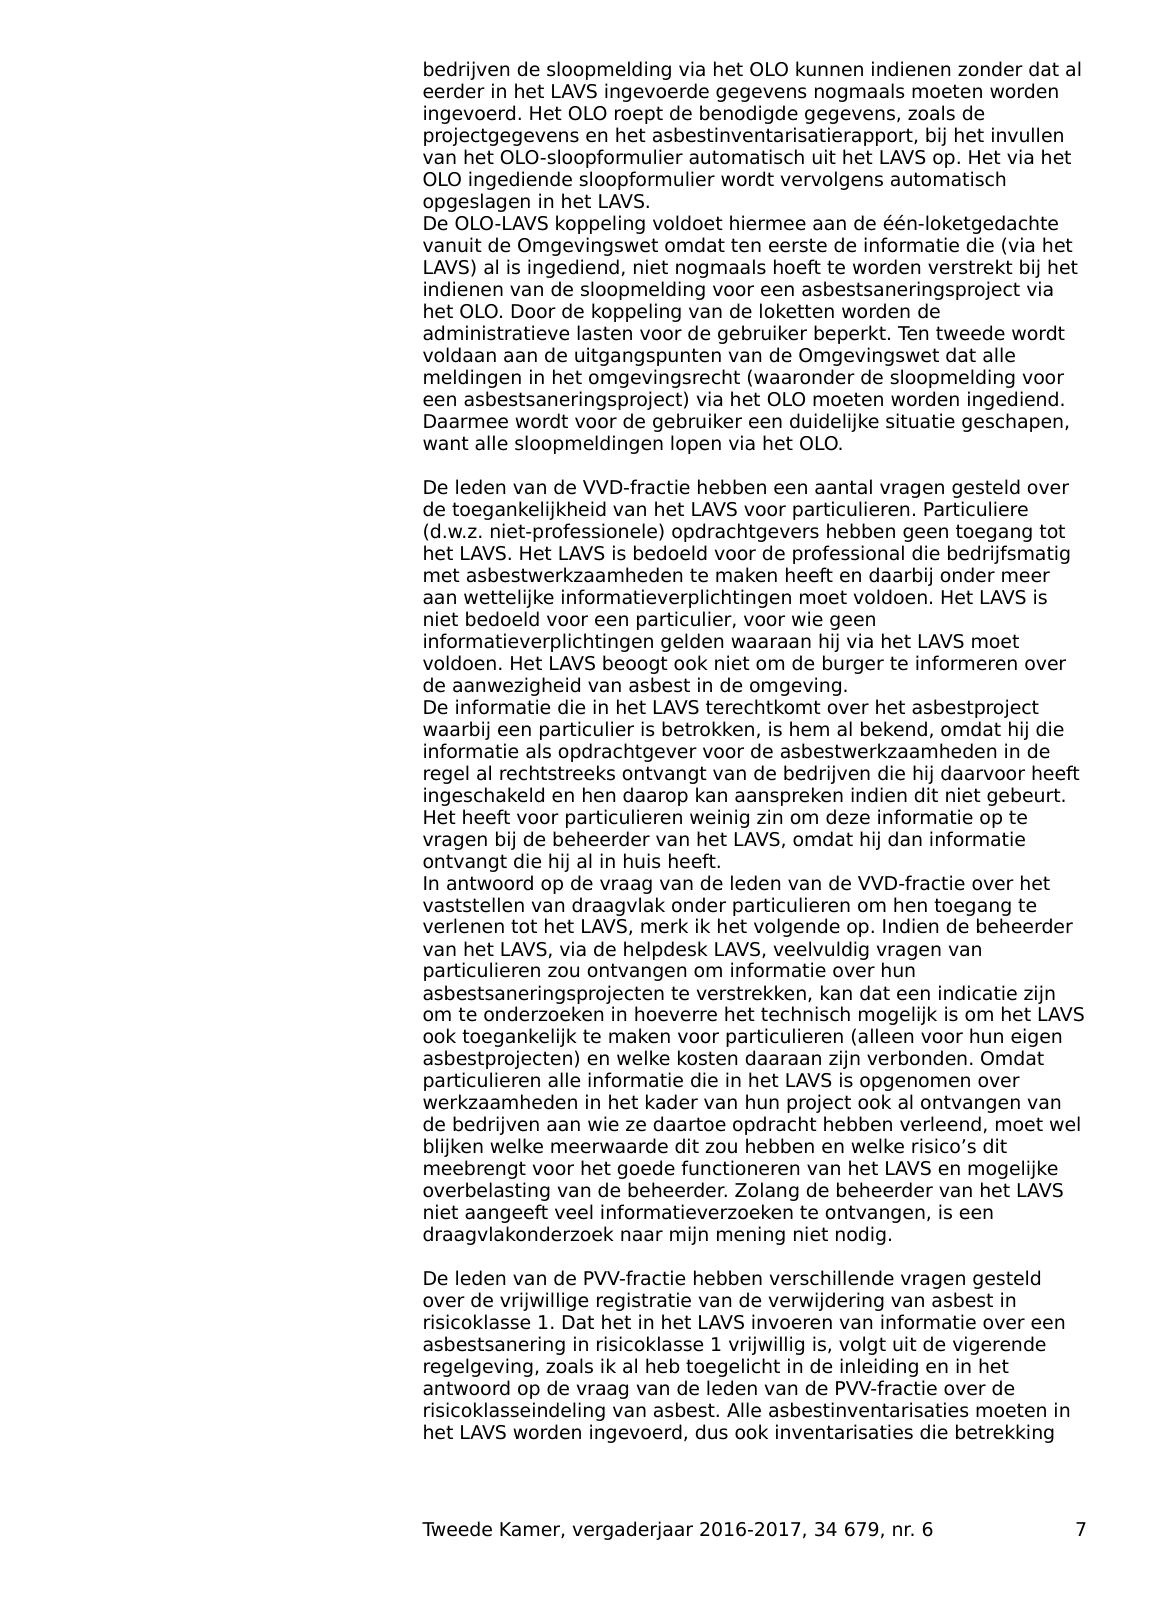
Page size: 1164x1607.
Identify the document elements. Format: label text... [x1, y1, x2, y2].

text De leden van de VVD-fractie hebben een aantal vragen gesteld over de toegankelijkheid van het LAVS voor particulieren. Particuliere (d.w.z. niet-professionele) opdrachtgevers hebben geen toegang tot het LAVS. Het LAVS is bedoeld voor de professional die bedrijfsmatig met asbestwerkzaamheden te maken heeft en daarbij onder meer aan wettelijke informatieverplichtingen moet voldoen. Het LAVS is niet bedoeld voor een particulier, voor wie geen informatieverplichtingen gelden waaraan hij via het LAVS moet voldoen. Het LAVS beoogt ook niet om de burger te informeren over de aanwezigheid van asbest in de omgeving. [422, 477, 1087, 697]
text De informatie die in het LAVS terechtkomt over het asbestproject waarbij een particulier is betrokken, is hem al bekend, omdat hij die informatie als opdrachtgever voor de asbestwerkzaamheden in de regel al rechtstreeks ontvangt van de bedrijven die hij daarvoor heeft ingeschakeld en hen daarop kan aanspreken indien dit niet gebeurt. Het heeft voor particulieren weinig zin om deze informatie op te vragen bij de beheerder van het LAVS, omdat hij dan informatie ontvangt die hij al in huis heeft. [422, 697, 1087, 872]
text bedrijven de sloopmelding via het OLO kunnen indienen zonder dat al eerder in het LAVS ingevoerde gegevens nogmaals moeten worden ingevoerd. Het OLO roept de benodigde gegevens, zoals de projectgegevens en het asbestinventarisatierapport, bij het invullen van het OLO-sloopformulier automatisch uit het LAVS op. Het via het OLO ingediende sloopformulier wordt vervolgens automatisch opgeslagen in het LAVS. [422, 59, 1087, 213]
text De leden van de PVV-fractie hebben verschillende vragen gesteld over de vrijwillige registratie van de verwijdering van asbest in risicoklasse 1. Dat het in het LAVS invoeren van informatie over een asbestsanering in risicoklasse 1 vrijwillig is, volgt uit de vigerende regelgeving, zoals ik al heb toegelicht in de inleiding en in het antwoord op de vraag van de leden van de PVV-fractie over de risicoklasseindeling van asbest. Alle asbestinventarisaties moeten in het LAVS worden ingevoerd, dus ook inventarisaties die betrekking [422, 1268, 1087, 1444]
text De OLO-LAVS koppeling voldoet hiermee aan de één-loketgedachte vanuit de Omgevingswet omdat ten eerste de informatie die (via het LAVS) al is ingediend, niet nogmaals hoeft te worden verstrekt bij het indienen van de sloopmelding voor een asbestsaneringsproject via het OLO. Door de koppeling van de loketten worden de administratieve lasten voor de gebruiker beperkt. Ten tweede wordt voldaan aan de uitgangspunten van de Omgevingswet dat alle meldingen in het omgevingsrecht (waaronder de sloopmelding voor een asbestsaneringsproject) via het OLO moeten worden ingediend. Daarmee wordt voor de gebruiker een duidelijke situatie geschapen, want alle sloopmeldingen lopen via het OLO. [422, 213, 1087, 455]
text In antwoord op de vraag van de leden van de VVD-fractie over het vaststellen van draagvlak onder particulieren om hen toegang te verlenen tot het LAVS, merk ik het volgende op. Indien de beheerder van het LAVS, via de helpdesk LAVS, veelvuldig vragen van particulieren zou ontvangen om informatie over hun asbestsaneringsprojecten te verstrekken, kan dat een indicatie zijn om te onderzoeken in hoeverre het technisch mogelijk is om het LAVS ook toegankelijk te maken voor particulieren (alleen voor hun eigen asbestprojecten) en welke kosten daaraan zijn verbonden. Omdat particulieren alle informatie die in het LAVS is opgenomen over werkzaamheden in het kader van hun project ook al ontvangen van de bedrijven aan wie ze daartoe opdracht hebben verleend, moet wel blijken welke meerwaarde dit zou hebben en welke risico’s dit meebrengt voor het goede functioneren van het LAVS en mogelijke overbelasting van de beheerder. Zolang de beheerder van het LAVS niet aangeeft veel informatieverzoeken te ontvangen, is een draagvlakonderzoek naar mijn mening niet nodig. [422, 872, 1087, 1246]
